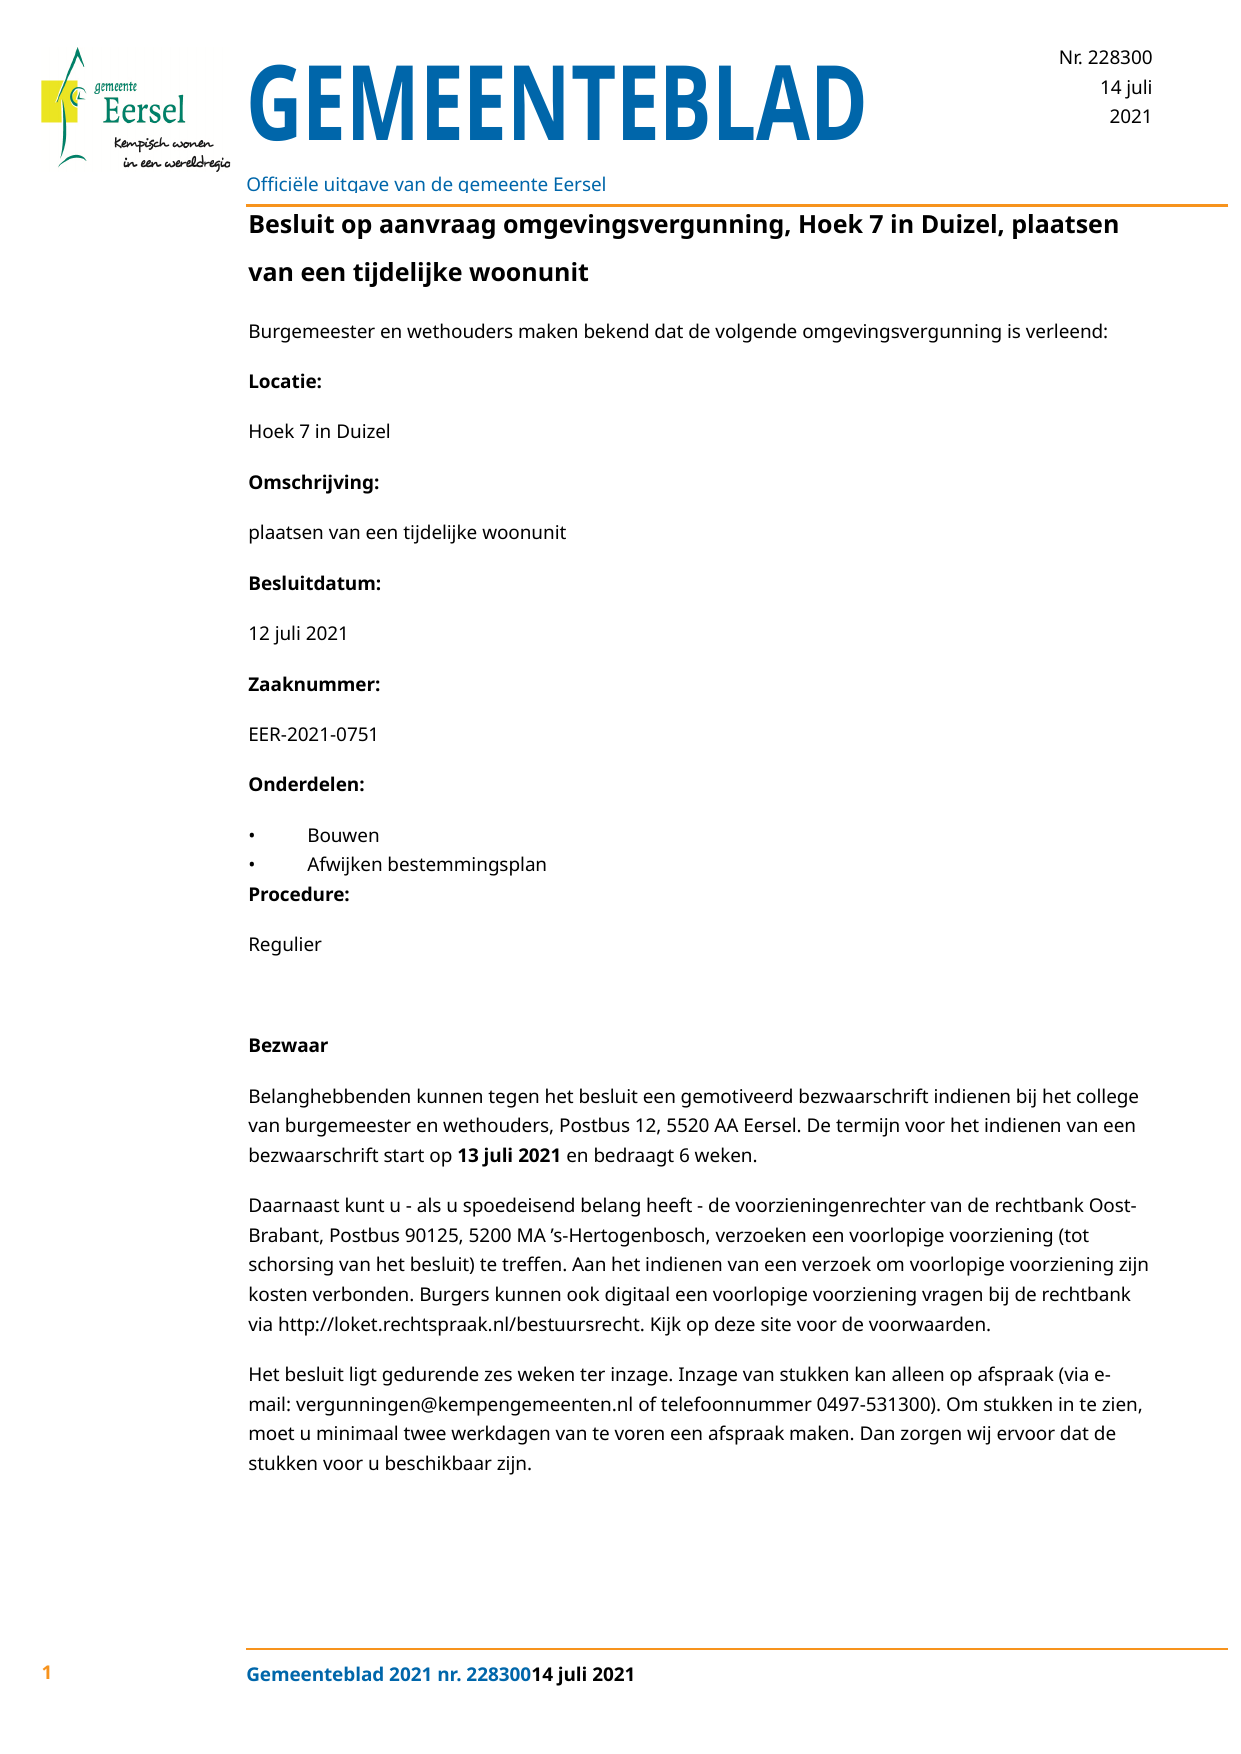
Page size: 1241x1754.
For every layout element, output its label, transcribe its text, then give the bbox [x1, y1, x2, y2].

text plaatsen van een tijdelijke woonunit [248, 519, 1152, 545]
text Onderdelen: [248, 772, 1152, 797]
text Locatie: [248, 368, 1152, 394]
list Afwijken bestemmingsplan [248, 852, 1152, 877]
text Daarnaast kunt u - als u spoedeisend belang heeft - de voorzieningenrechter van de rechtbank Oost-Brabant, Postbus 90125, 5200 MA ’s-Hertogenbosch, verzoeken een voorlopige voorziening (tot schorsing van het besluit) te treffen. Aan het indienen van een verzoek om voorlopige voorziening zijn kosten verbonden. Burgers kunnen ook digitaal een voorlopige voorziening vragen bij de rechtbank via http://loket.rechtspraak.nl/bestuursrecht. Kijk op deze site voor de voorwaarden. [248, 1192, 1152, 1337]
text Omschrijving: [248, 469, 1152, 495]
text Besluit op aanvraag omgevingsvergunning, Hoek 7 in Duizel, plaatsen van een tijdelijke woonunit [248, 207, 1152, 288]
text Hoek 7 in Duizel [248, 419, 1152, 444]
text Het besluit ligt gedurende zes weken ter inzage. Inzage van stukken kan alleen op afspraak (via e-mail: vergunningen@kempengemeenten.nl of telefoonnummer 0497-531300). Om stukken in te zien, moet u minimaal twee werkdagen van te voren een afspraak maken. Dan zorgen wij ervoor dat de stukken voor u beschikbaar zijn. [248, 1361, 1152, 1476]
text Belanghebbenden kunnen tegen het besluit een gemotiveerd bezwaarschrift indienen bij het college van burgemeester en wethouders, Postbus 12, 5520 AA Eersel. De termijn voor het indienen van een bezwaarschrift start op 13 juli 2021 en bedraagt 6 weken. [248, 1083, 1152, 1168]
picture [41, 47, 231, 172]
text Bezwaar [248, 1032, 1152, 1058]
text Regulier [248, 932, 1152, 957]
text Burgemeester en wethouders maken bekend dat de volgende omgevingsvergunning is verleend: [248, 318, 1152, 344]
text Besluitdatum: [248, 570, 1152, 596]
text 12 juli 2021 [248, 620, 1152, 646]
text Procedure: [248, 881, 1152, 907]
text EER-2021-0751 [248, 721, 1152, 747]
list Bouwen [248, 822, 1152, 848]
text Zaaknummer: [248, 671, 1152, 697]
